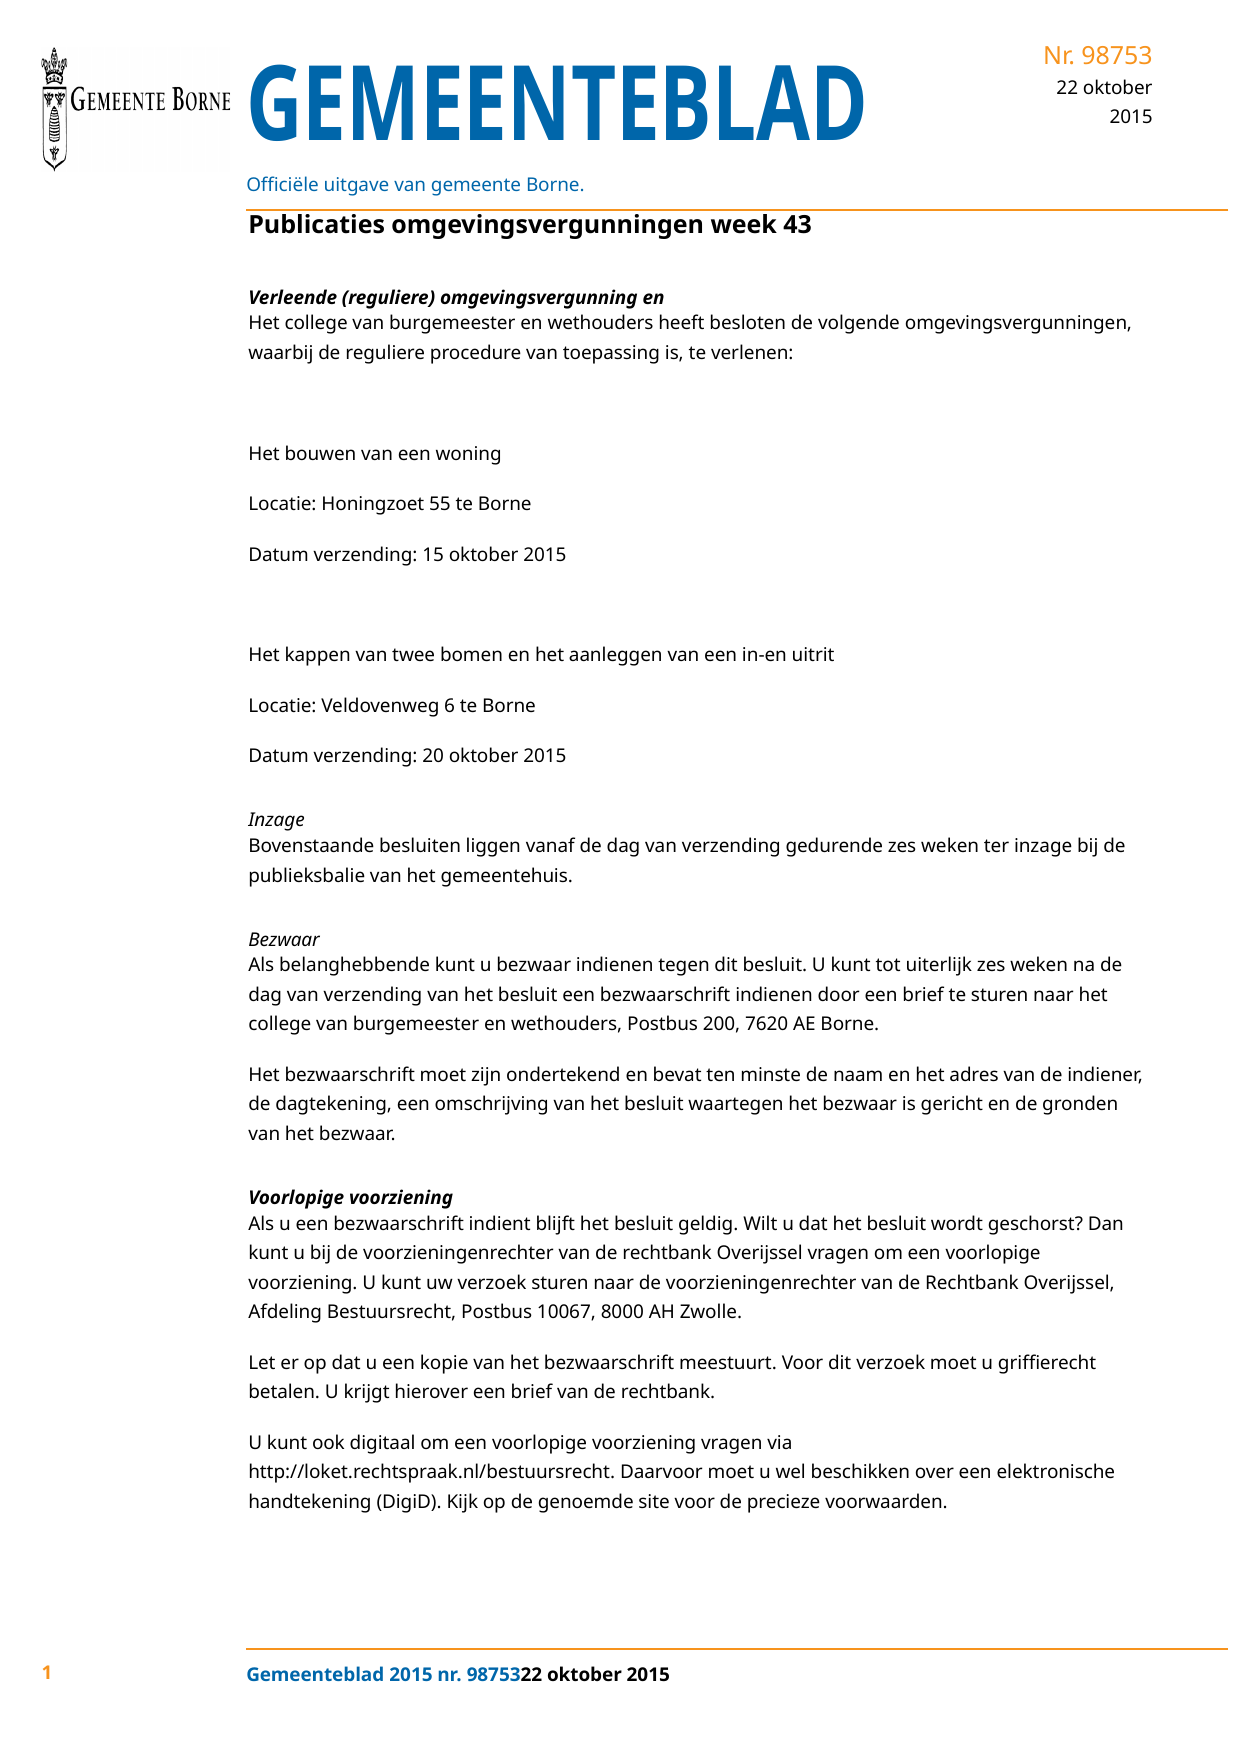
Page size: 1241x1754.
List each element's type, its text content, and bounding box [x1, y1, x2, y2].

text Het kappen van twee bomen en het aanleggen van een in-en uitrit [248, 642, 1152, 667]
text Het college van burgemeester en wethouders heeft besloten de volgende omgevingsvergunningen, waarbij de reguliere procedure van toepassing is, te verlenen: [248, 309, 1152, 365]
text Als belanghebbende kunt u bezwaar indienen tegen dit besluit. U kunt tot uiterlijk zes weken na de dag van verzending van het besluit een bezwaarschrift indienen door een brief te sturen naar het college van burgemeester en wethouders, Postbus 200, 7620 AE Borne. [248, 951, 1152, 1036]
text Het bouwen van een woning [248, 440, 1152, 466]
text Datum verzending: 15 oktober 2015 [248, 541, 1152, 567]
picture [41, 47, 231, 172]
text Publicaties omgevingsvergunningen week 43 [248, 211, 1152, 241]
text Datum verzending: 20 oktober 2015 [248, 742, 1152, 768]
text Verleende (reguliere) omgevingsvergunning en [248, 284, 1152, 309]
text Inzage [248, 806, 1152, 832]
text Voorlopige voorziening [248, 1184, 1152, 1210]
text U kunt ook digitaal om een voorlopige voorziening vragen via http://loket.rechtspraak.nl/bestuursrecht. Daarvoor moet u wel beschikken over een elektronische handtekening (DigiD). Kijk op de genoemde site voor de precieze voorwaarden. [248, 1429, 1152, 1514]
text Let er op dat u een kopie van het bezwaarschrift meestuurt. Voor dit verzoek moet u griffierecht betalen. U krijgt hierover een brief van de rechtbank. [248, 1349, 1152, 1404]
text Het bezwaarschrift moet zijn ondertekend en bevat ten minste de naam en het adres van de indiener, de dagtekening, een omschrijving van het besluit waartegen het bezwaar is gericht en de gronden van het bezwaar. [248, 1061, 1152, 1146]
text Locatie: Honingzoet 55 te Borne [248, 490, 1152, 516]
text Locatie: Veldovenweg 6 te Borne [248, 692, 1152, 718]
text Als u een bezwaarschrift indient blijft het besluit geldig. Wilt u dat het besluit wordt geschorst? Dan kunt u bij de voorzieningenrechter van de rechtbank Overijssel vragen om een voorlopige voorziening. U kunt uw verzoek sturen naar de voorzieningenrechter van de Rechtbank Overijssel, Afdeling Bestuursrecht, Postbus 10067, 8000 AH Zwolle. [248, 1210, 1152, 1324]
text Bovenstaande besluiten liggen vanaf de dag van verzending gedurende zes weken ter inzage bij de publieksbalie van het gemeentehuis. [248, 832, 1152, 887]
text Bezwaar [248, 926, 1152, 951]
